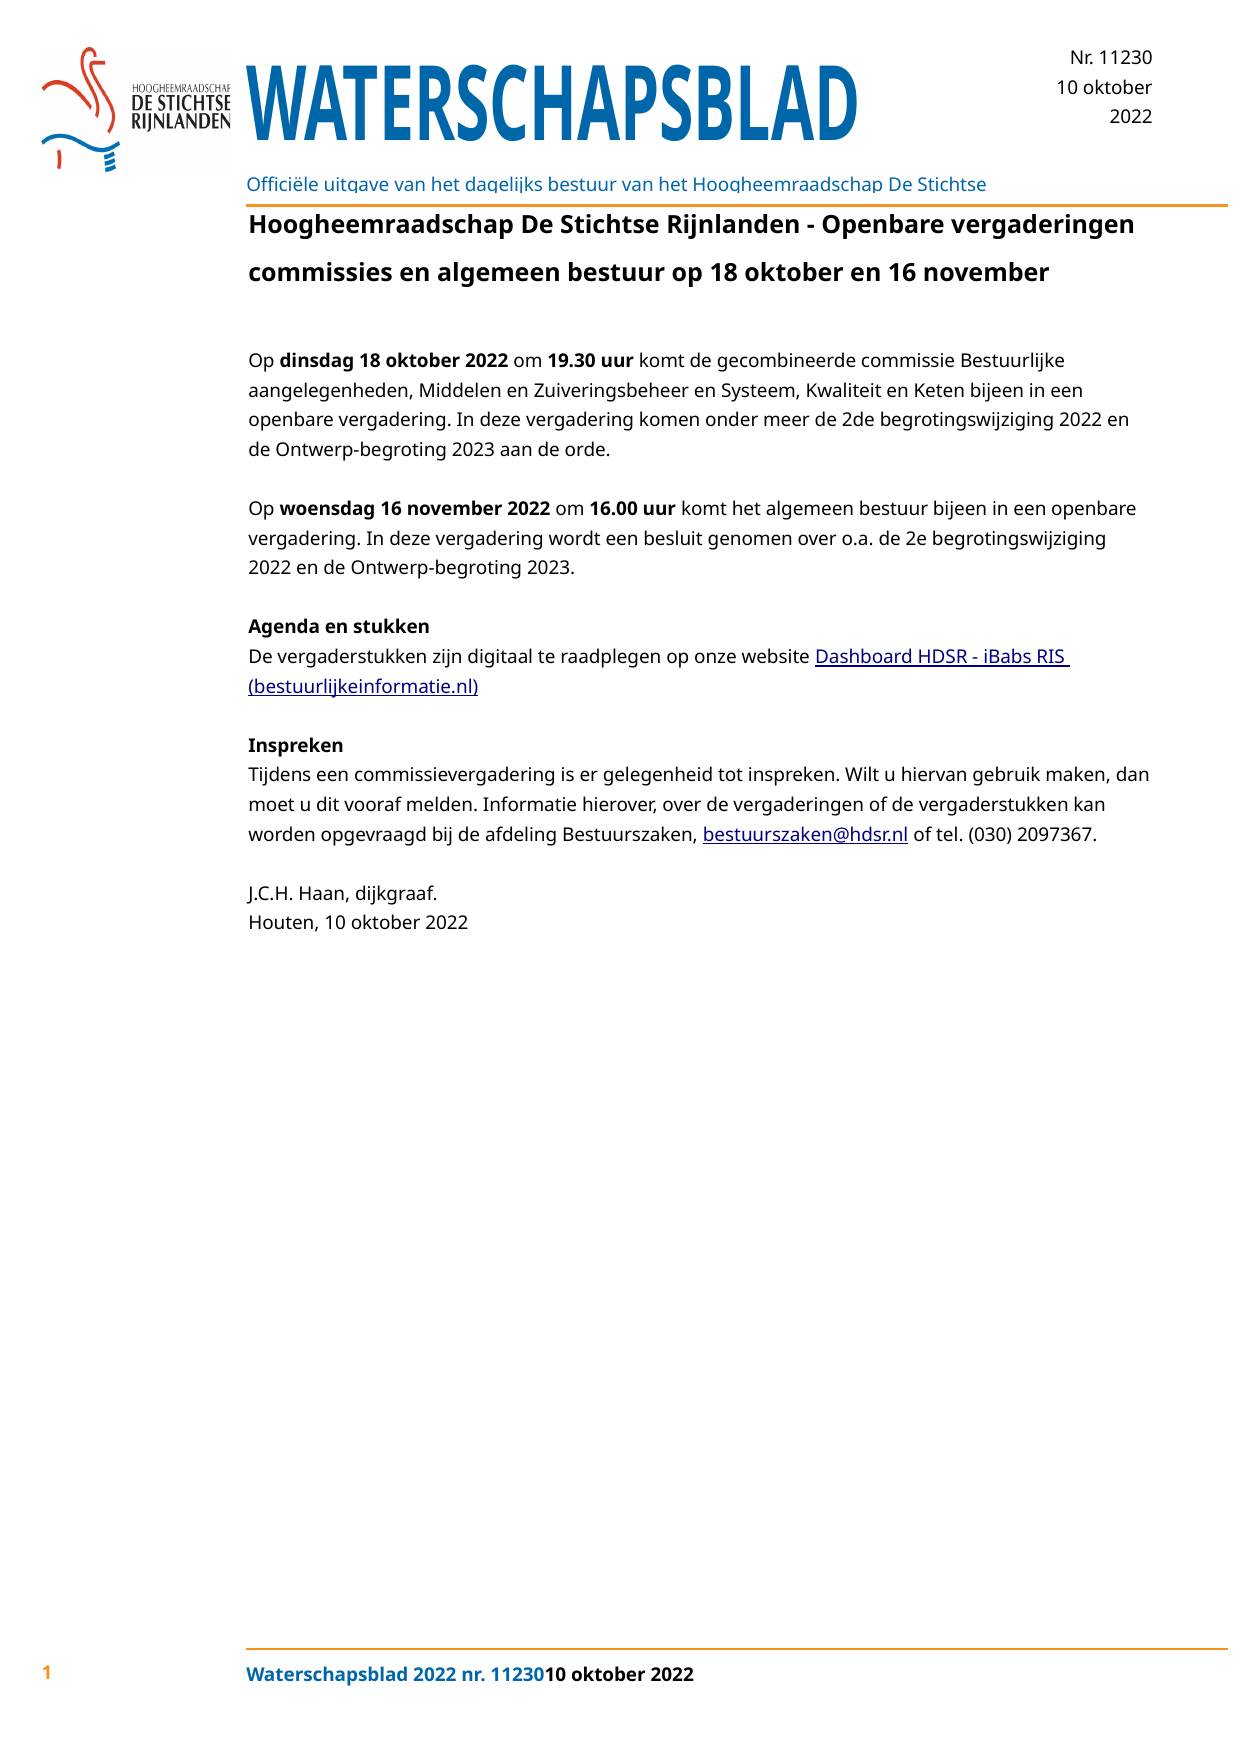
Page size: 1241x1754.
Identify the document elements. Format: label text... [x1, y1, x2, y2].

text Agenda en stukken [248, 614, 1152, 639]
text Op dinsdag 18 oktober 2022 om 19.30 uur komt de gecombineerde commissie Bestuurlijke aangelegenheden, Middelen en Zuiveringsbeheer en Systeem, Kwaliteit en Keten bijeen in een openbare vergadering. In deze vergadering komen onder meer de 2de begrotingswijziging 2022 en de Ontwerp-begroting 2023 aan de orde. [248, 347, 1152, 462]
text Tijdens een commissievergadering is er gelegenheid tot inspreken. Wilt u hiervan gebruik maken, dan moet u dit vooraf melden. Informatie hierover, over de vergaderingen of de vergaderstukken kan worden opgevraagd bij de afdeling Bestuurszaken, bestuurszaken@hdsr.nl of tel. (030) 2097367. [248, 762, 1152, 847]
text Houten, 10 oktober 2022 [248, 909, 1152, 935]
text De vergaderstukken zijn digitaal te raadplegen op onze website Dashboard HDSR - iBabs RIS (bestuurlijkeinformatie.nl) [248, 643, 1152, 699]
text Hoogheemraadschap De Stichtse Rijnlanden - Openbare vergaderingen commissies en algemeen bestuur op 18 oktober en 16 november [248, 207, 1152, 288]
text Op woensdag 16 november 2022 om 16.00 uur komt het algemeen bestuur bijeen in een openbare vergadering. In deze vergadering wordt een besluit genomen over o.a. de 2e begrotingswijziging 2022 en de Ontwerp-begroting 2023. [248, 495, 1152, 580]
text Inspreken [248, 732, 1152, 758]
text J.C.H. Haan, dijkgraaf. [248, 880, 1152, 906]
picture [41, 47, 231, 172]
